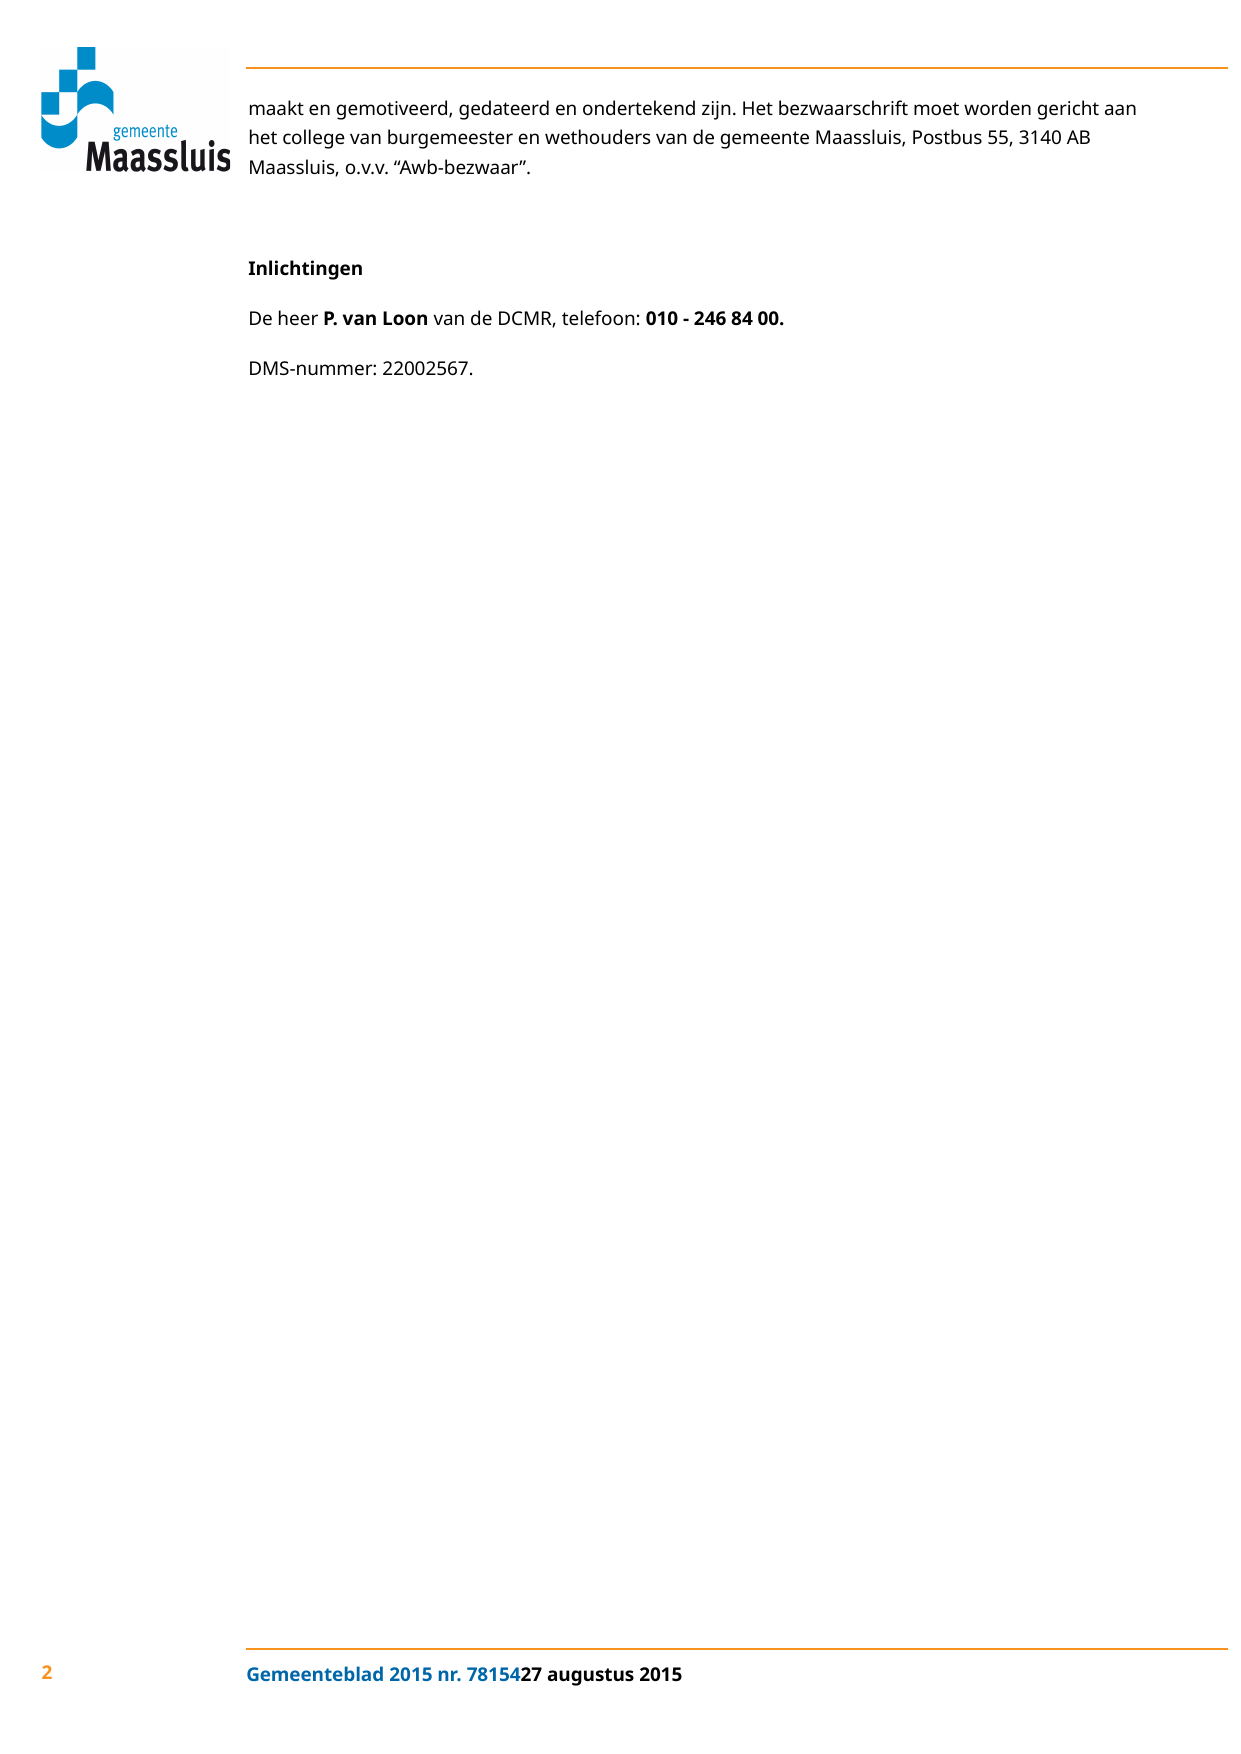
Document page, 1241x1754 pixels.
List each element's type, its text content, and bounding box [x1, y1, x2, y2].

picture [41, 47, 231, 172]
text maakt en gemotiveerd, gedateerd en ondertekend zijn. Het bezwaarschrift moet worden gericht aan het college van burgemeester en wethouders van de gemeente Maassluis, Postbus 55, 3140 AB Maassluis, o.v.v. “Awb-bezwaar”. [248, 95, 1152, 180]
text Inlichtingen [248, 255, 1152, 281]
text DMS-nummer: 22002567. [248, 356, 1152, 381]
picture [41, 47, 77, 92]
text De heer P. van Loon van de DCMR, telefoon: 010 - 246 84 00. [248, 305, 1152, 331]
